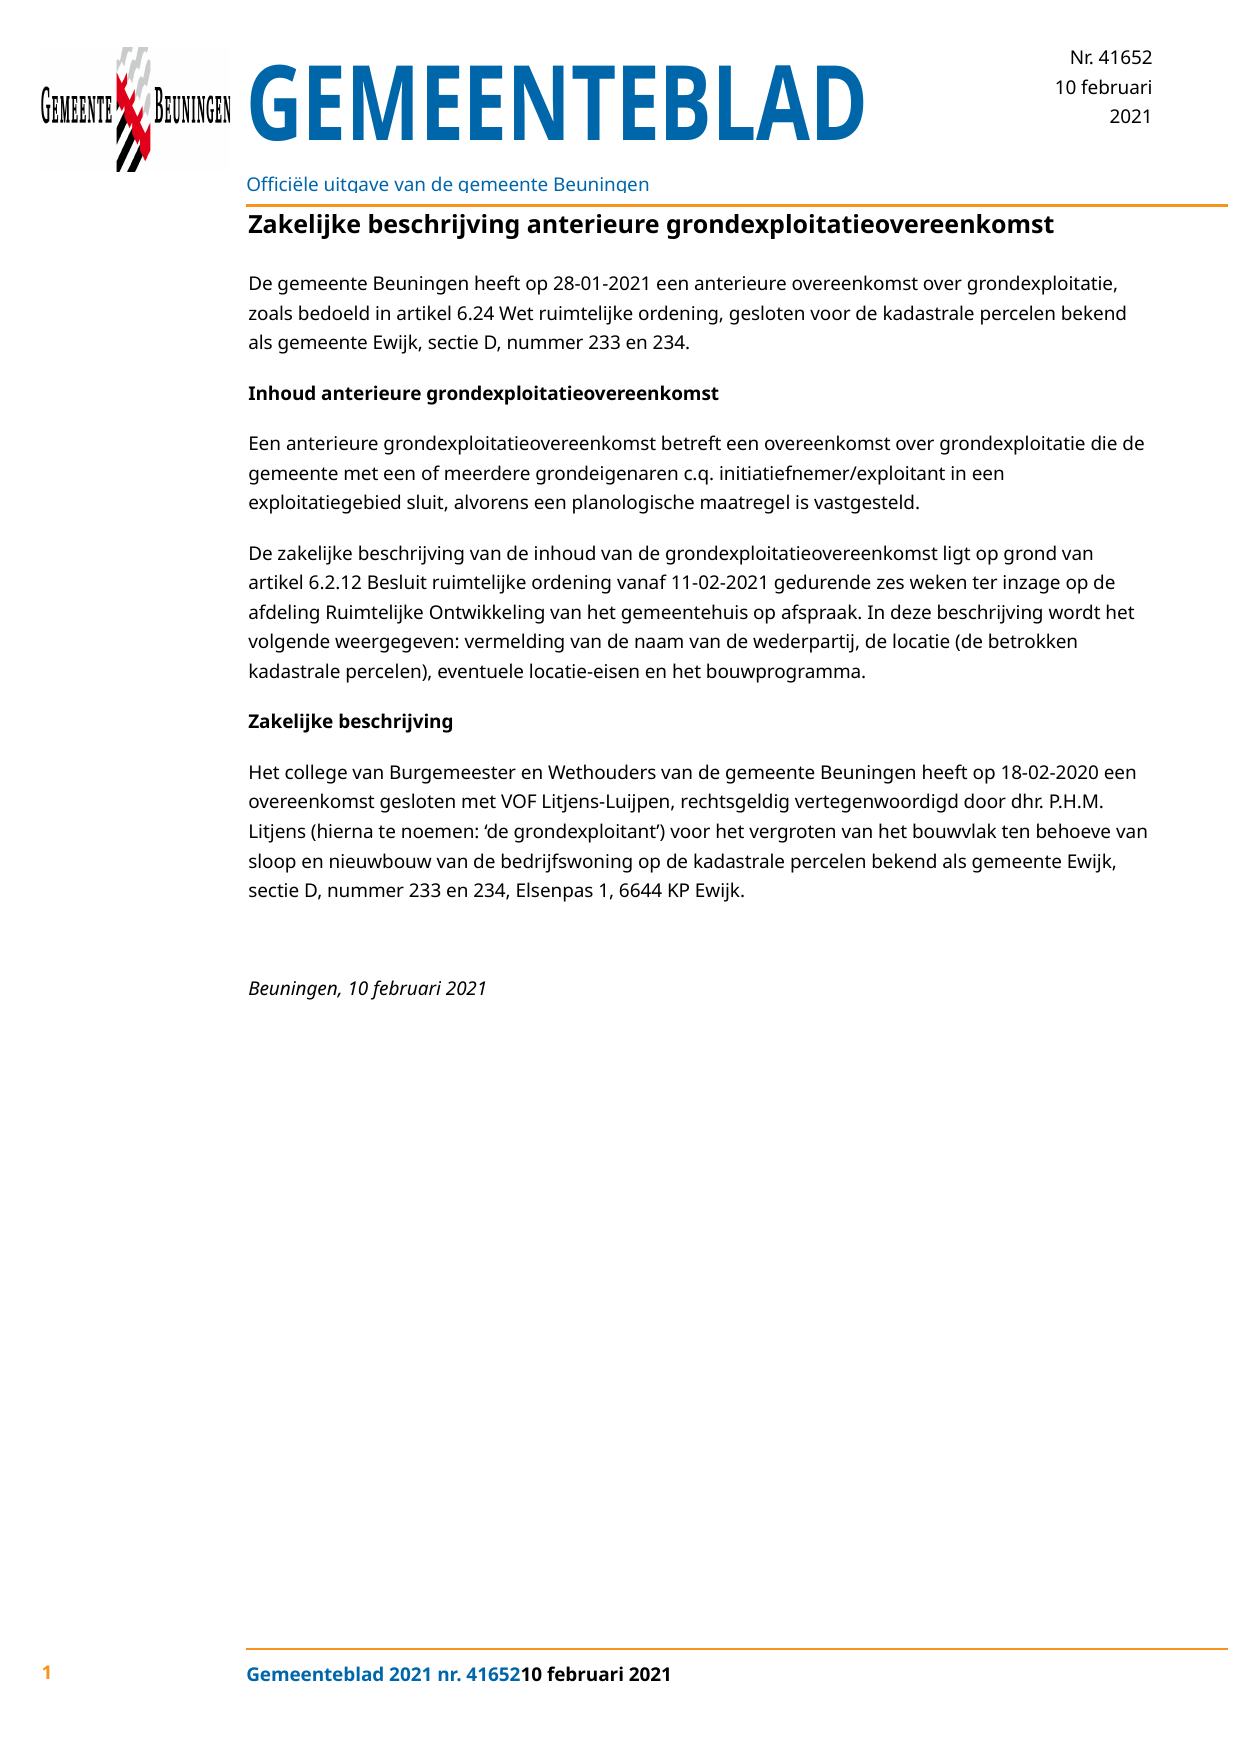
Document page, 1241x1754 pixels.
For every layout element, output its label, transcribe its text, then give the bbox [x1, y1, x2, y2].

text Zakelijke beschrijving anterieure grondexploitatieovereenkomst [248, 207, 1152, 241]
text Inhoud anterieure grondexploitatieovereenkomst [248, 380, 1152, 406]
text Zakelijke beschrijving [248, 709, 1152, 734]
text De gemeente Beuningen heeft op 28-01-2021 een anterieure overeenkomst over grondexploitatie, zoals bedoeld in artikel 6.24 Wet ruimtelijke ordening, gesloten voor de kadastrale percelen bekend als gemeente Ewijk, sectie D, nummer 233 en 234. [248, 270, 1152, 355]
text De zakelijke beschrijving van de inhoud van de grondexploitatieovereenkomst ligt op grond van artikel 6.2.12 Besluit ruimtelijke ordening vanaf 11-02-2021 gedurende zes weken ter inzage op de afdeling Ruimtelijke Ontwikkeling van het gemeentehuis op afspraak. In deze beschrijving wordt het volgende weergegeven: vermelding van de naam van de wederpartij, de locatie (de betrokken kadastrale percelen), eventuele locatie-eisen en het bouwprogramma. [248, 540, 1152, 684]
text Het college van Burgemeester en Wethouders van de gemeente Beuningen heeft op 18-02-2020 een overeenkomst gesloten met VOF Litjens-Luijpen, rechtsgeldig vertegenwoordigd door dhr. P.H.M. Litjens (hierna te noemen: ‘de grondexploitant’) voor het vergroten van het bouwvlak ten behoeve van sloop en nieuwbouw van de bedrijfswoning op de kadastrale percelen bekend als gemeente Ewijk, sectie D, nummer 233 en 234, Elsenpas 1, 6644 KP Ewijk. [248, 759, 1152, 903]
text Een anterieure grondexploitatieovereenkomst betreft een overeenkomst over grondexploitatie die de gemeente met een of meerdere grondeigenaren c.q. initiatiefnemer/exploitant in een exploitatiegebied sluit, alvorens een planologische maatregel is vastgesteld. [248, 430, 1152, 515]
text Beuningen, 10 februari 2021 [248, 976, 1152, 1001]
picture [41, 47, 231, 172]
